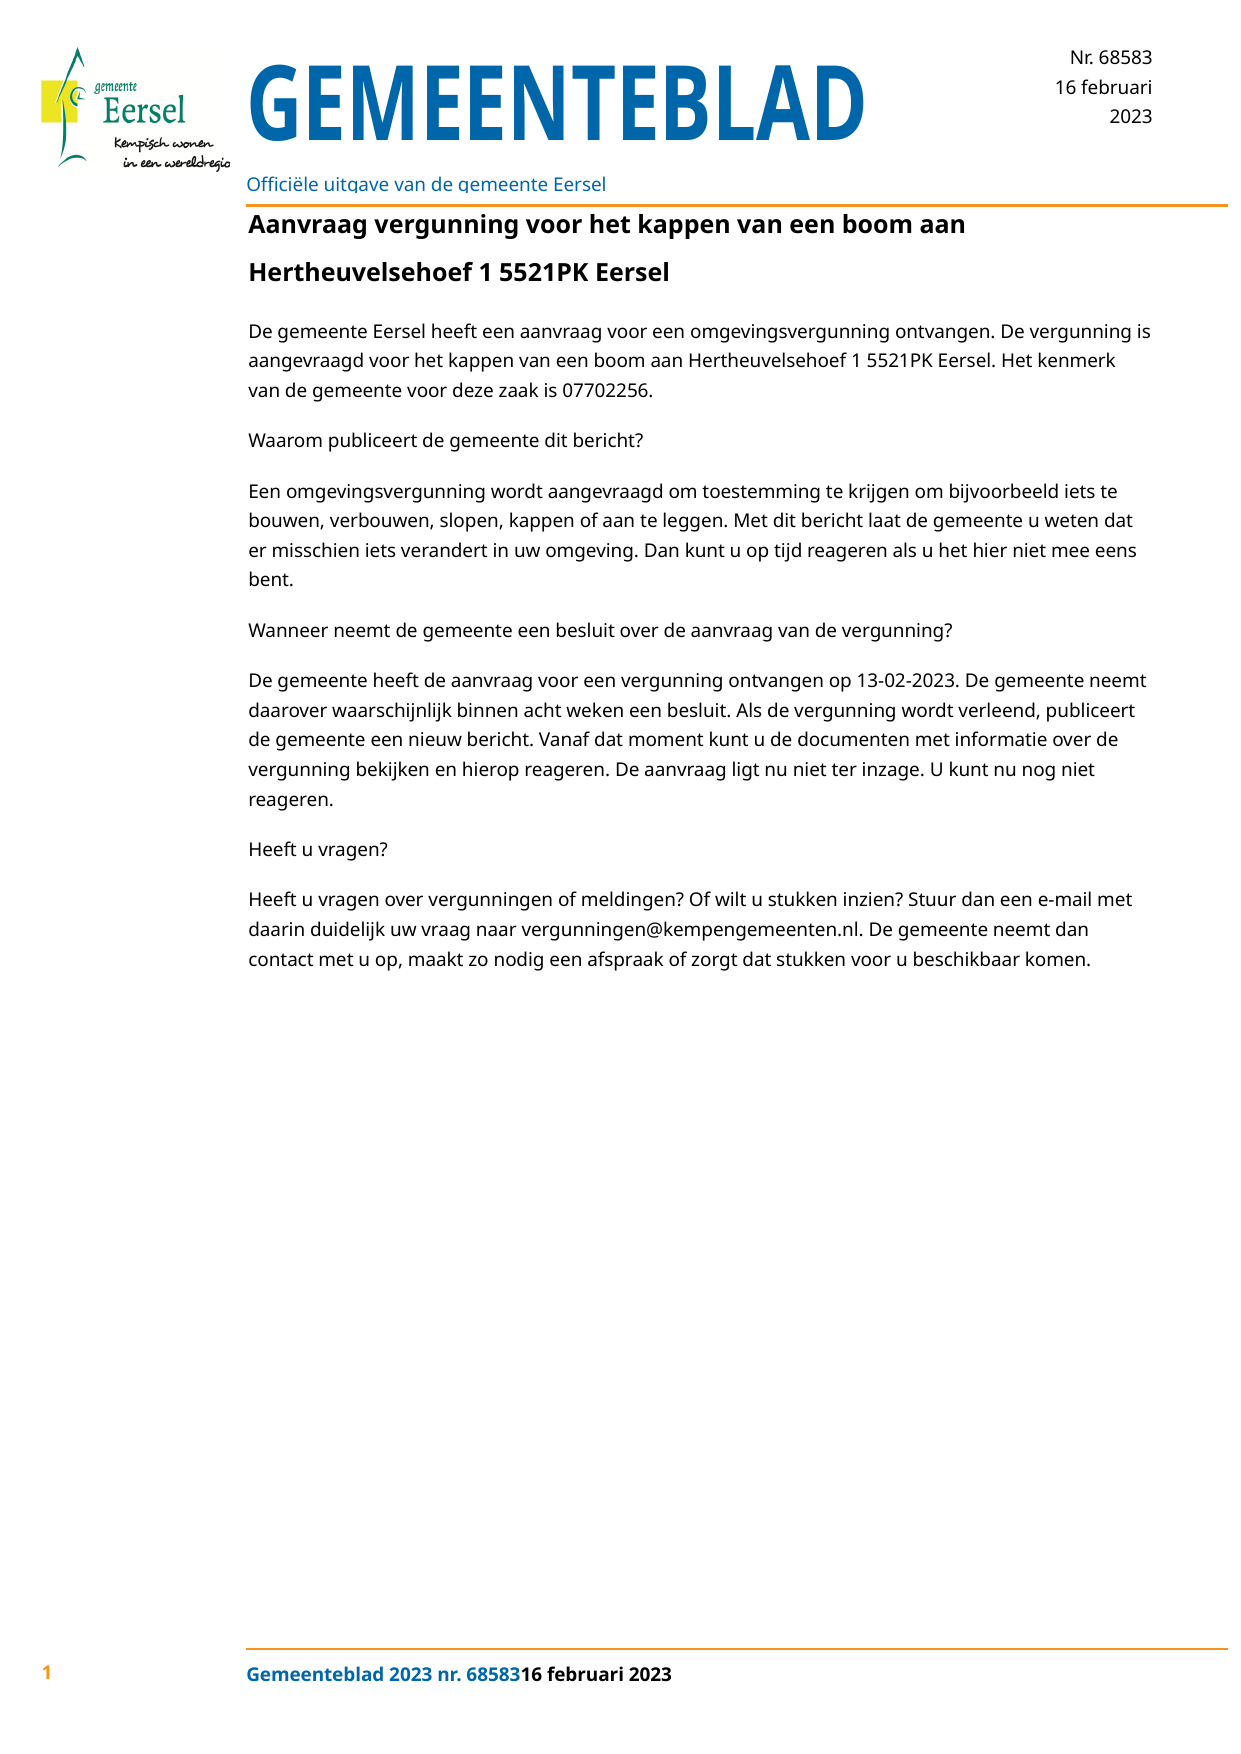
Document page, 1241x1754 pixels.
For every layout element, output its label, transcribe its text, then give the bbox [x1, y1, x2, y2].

text Wanneer neemt de gemeente een besluit over de aanvraag van de vergunning? [248, 617, 1152, 643]
text De gemeente heeft de aanvraag voor een vergunning ontvangen op 13-02-2023. De gemeente neemt daarover waarschijnlijk binnen acht weken een besluit. Als de vergunning wordt verleend, publiceert de gemeente een nieuw bericht. Vanaf dat moment kunt u de documenten met informatie over de vergunning bekijken en hierop reageren. De aanvraag ligt nu niet ter inzage. U kunt nu nog niet reageren. [248, 667, 1152, 812]
text De gemeente Eersel heeft een aanvraag voor een omgevingsvergunning ontvangen. De vergunning is aangevraagd voor het kappen van een boom aan Hertheuvelsehoef 1 5521PK Eersel. Het kenmerk van de gemeente voor deze zaak is 07702256. [248, 318, 1152, 403]
text Aanvraag vergunning voor het kappen van een boom aan Hertheuvelsehoef 1 5521PK Eersel [248, 207, 1152, 288]
text Heeft u vragen? [248, 836, 1152, 862]
text Een omgevingsvergunning wordt aangevraagd om toestemming te krijgen om bijvoorbeeld iets te bouwen, verbouwen, slopen, kappen of aan te leggen. Met dit bericht laat de gemeente u weten dat er misschien iets verandert in uw omgeving. Dan kunt u op tijd reageren als u het hier niet mee eens bent. [248, 478, 1152, 592]
text Heeft u vragen over vergunningen of meldingen? Of wilt u stukken inzien? Stuur dan een e-mail met daarin duidelijk uw vraag naar vergunningen@kempengemeenten.nl. De gemeente neemt dan contact met u op, maakt zo nodig een afspraak of zorgt dat stukken voor u beschikbaar komen. [248, 887, 1152, 972]
picture [41, 47, 231, 172]
text Waarom publiceert de gemeente dit bericht? [248, 427, 1152, 453]
